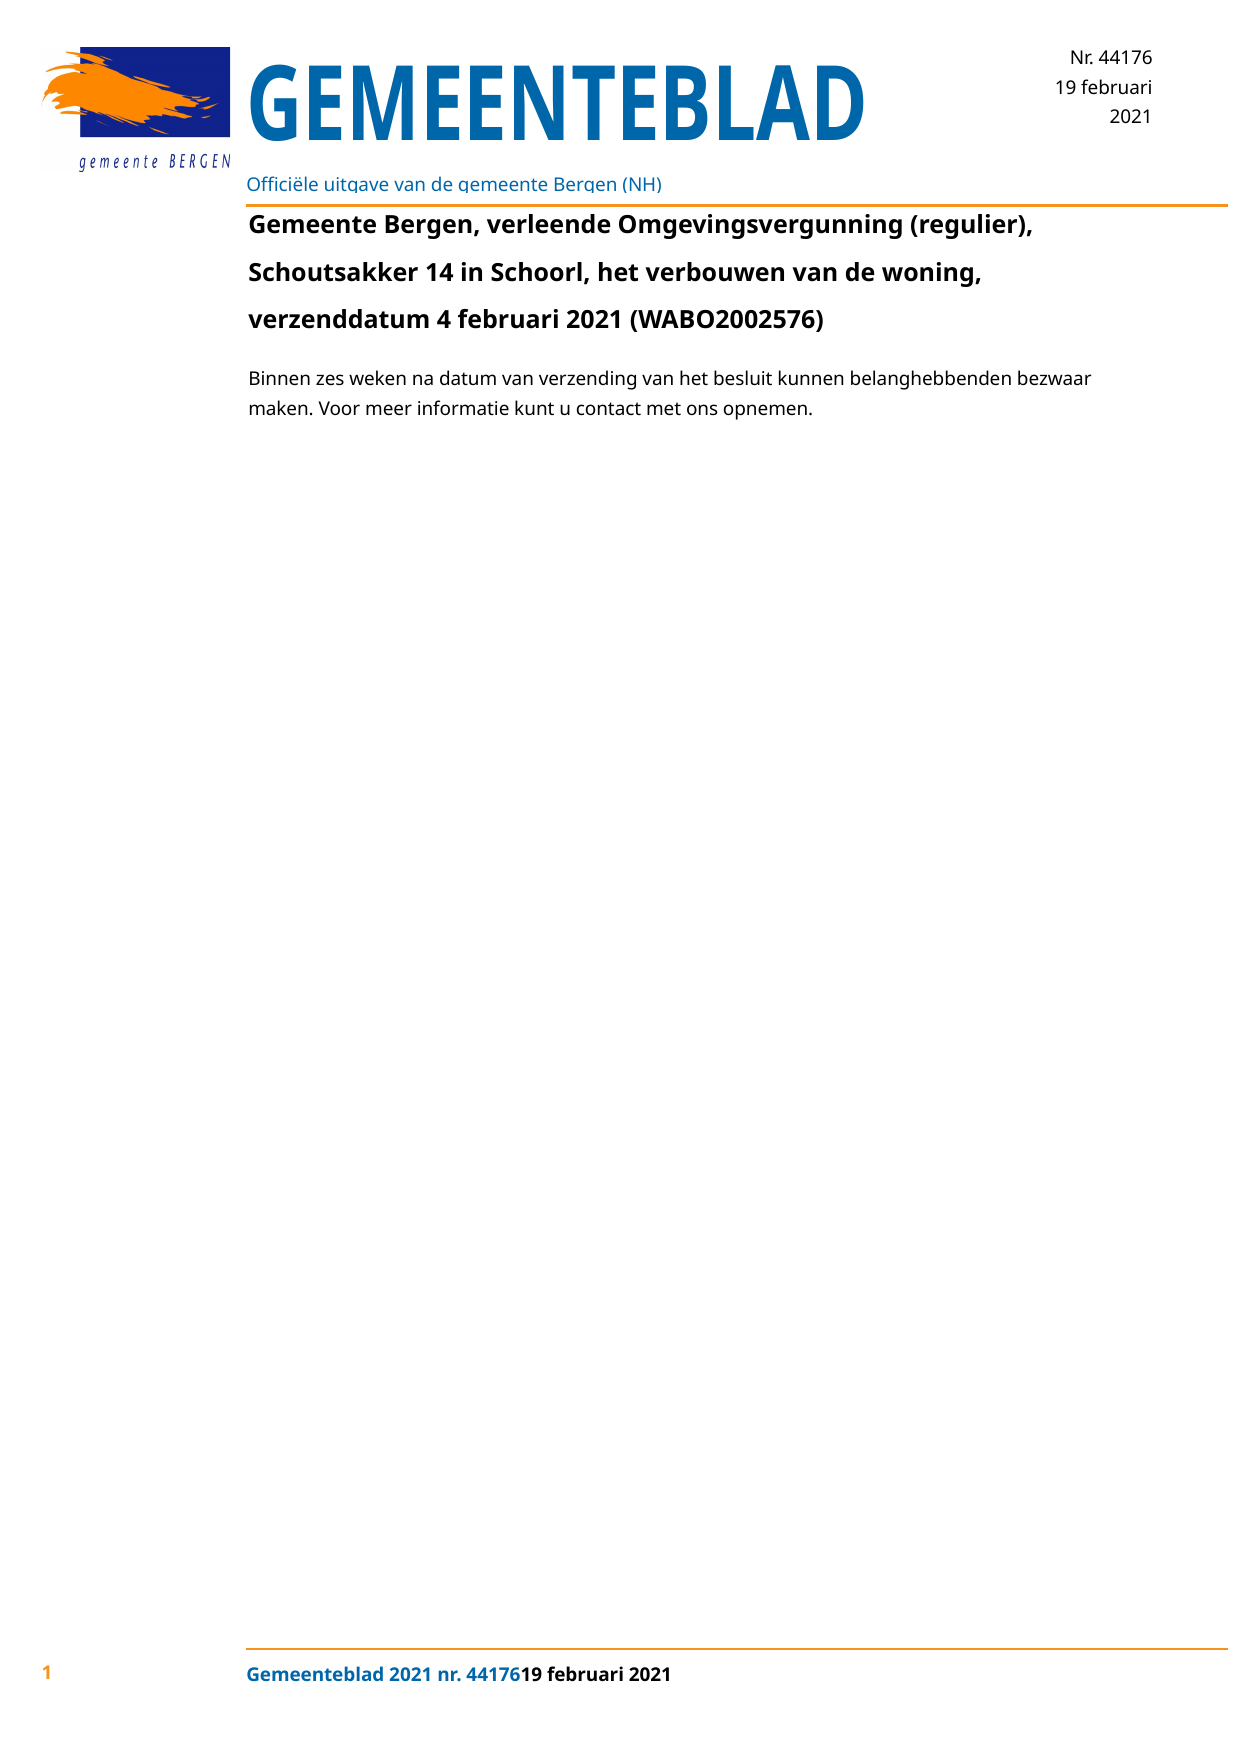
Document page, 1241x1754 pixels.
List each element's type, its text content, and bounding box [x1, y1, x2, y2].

picture [41, 47, 231, 172]
text Binnen zes weken na datum van verzending van het besluit kunnen belanghebbenden bezwaar maken. Voor meer informatie kunt u contact met ons opnemen. [248, 366, 1152, 421]
text Gemeente Bergen, verleende Omgevingsvergunning (regulier), Schoutsakker 14 in Schoorl, het verbouwen van de woning, verzenddatum 4 februari 2021 (WABO2002576) [248, 207, 1152, 336]
